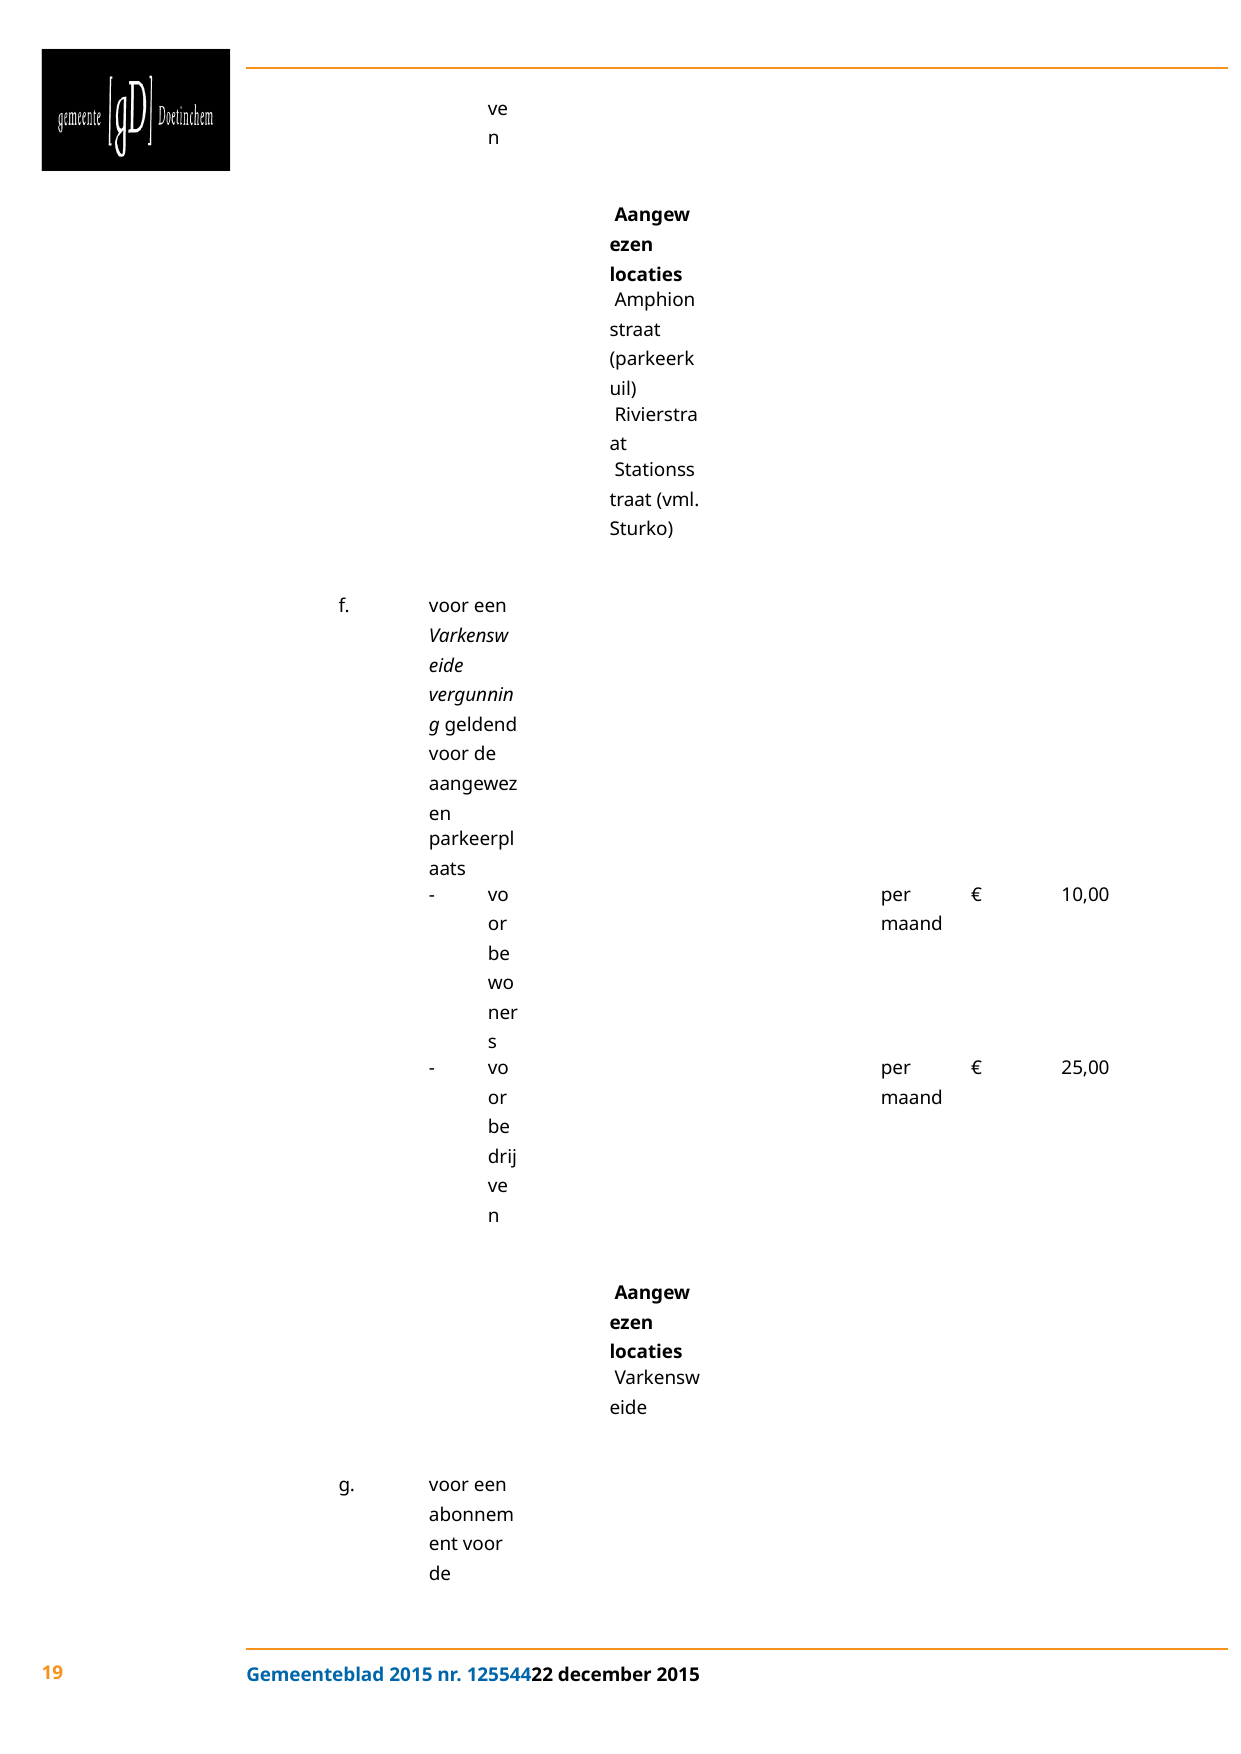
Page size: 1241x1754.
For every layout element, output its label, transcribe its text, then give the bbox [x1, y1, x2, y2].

table_cell [609, 1420, 700, 1445]
table_cell [248, 1420, 338, 1445]
table_cell [700, 401, 790, 456]
table_cell Rivierstraat [609, 401, 700, 456]
table_cell [881, 1254, 971, 1279]
table_cell [248, 567, 338, 593]
table_cell [881, 1445, 971, 1471]
table_cell [881, 286, 971, 401]
table_cell [700, 567, 790, 593]
table_cell [700, 150, 790, 176]
table_cell [971, 176, 1061, 202]
table_cell [609, 825, 700, 881]
table_cell f. [338, 593, 429, 825]
table_cell [338, 567, 429, 593]
table_cell [609, 1471, 700, 1586]
table_cell [248, 881, 338, 1054]
table_cell [338, 1228, 429, 1254]
table_cell [971, 1420, 1061, 1445]
table_cell [1061, 176, 1152, 202]
table_cell [248, 202, 338, 286]
table_cell [609, 1228, 700, 1254]
table_cell [429, 1420, 519, 1445]
table_cell [700, 541, 790, 567]
table_cell [881, 825, 971, 881]
table_cell voor een abonnement voor de [429, 1471, 519, 1586]
table_cell [971, 401, 1061, 456]
table_cell [248, 401, 338, 456]
table_cell [338, 1420, 429, 1445]
table_cell [609, 176, 700, 202]
table_cell [700, 1228, 790, 1254]
table_cell [700, 825, 790, 881]
table_cell [429, 1445, 519, 1471]
table_cell [429, 541, 519, 567]
table_cell [790, 1254, 881, 1279]
table_cell [609, 541, 700, 567]
table_cell [609, 593, 700, 825]
table_cell [248, 150, 338, 176]
table_cell [519, 95, 609, 150]
table_cell [519, 1364, 609, 1420]
table_cell [338, 825, 429, 881]
table_cell [700, 881, 790, 1054]
table_cell [429, 1228, 519, 1254]
table_cell [1061, 1364, 1152, 1420]
table_cell [519, 150, 609, 176]
table_cell parkeerplaats [429, 825, 519, 881]
table_cell [519, 825, 609, 881]
table_cell [700, 593, 790, 825]
table_cell [971, 202, 1061, 286]
table_cell [519, 1054, 609, 1228]
table_cell [971, 1228, 1061, 1254]
table_cell g. [338, 1471, 429, 1586]
table_cell [429, 456, 519, 541]
table_cell [700, 202, 790, 286]
table_cell [881, 567, 971, 593]
table_cell [429, 286, 519, 401]
table_cell [519, 1254, 609, 1279]
table_cell [248, 1254, 338, 1279]
table_cell [248, 1054, 338, 1228]
table_cell [700, 1254, 790, 1279]
table_cell [338, 881, 429, 1054]
table_cell Aangewezen locaties [609, 202, 700, 286]
table_cell [338, 1364, 429, 1420]
table_cell [338, 286, 429, 401]
table_cell [1061, 1445, 1152, 1471]
table_cell [790, 881, 881, 1054]
table_cell [338, 95, 429, 150]
table_cell [338, 401, 429, 456]
table_cell [971, 1254, 1061, 1279]
table_cell [248, 593, 338, 825]
table_cell [971, 456, 1061, 541]
table_cell [519, 1445, 609, 1471]
table_cell [700, 95, 790, 150]
table_cell [881, 150, 971, 176]
table_cell [609, 95, 700, 150]
table_cell [971, 1280, 1061, 1364]
table_cell [609, 881, 700, 1054]
table_cell 25,00 [1061, 1054, 1152, 1228]
table_cell [519, 541, 609, 567]
table_cell [519, 1280, 609, 1364]
table_cell voor bedrijven [429, 1054, 519, 1228]
table_cell [609, 1254, 700, 1279]
table_cell [248, 95, 338, 150]
table_cell [1061, 202, 1152, 286]
table_cell [1061, 95, 1152, 150]
table_cell [519, 881, 609, 1054]
table_cell [338, 1280, 429, 1364]
table_cell [519, 1420, 609, 1445]
table_cell [971, 150, 1061, 176]
table_cell [609, 1054, 700, 1228]
table_cell [519, 202, 609, 286]
table_cell [790, 1471, 881, 1586]
table_cell [1061, 825, 1152, 881]
table_cell [248, 1445, 338, 1471]
table_cell [338, 456, 429, 541]
table_cell [338, 1445, 429, 1471]
table_cell [429, 1280, 519, 1364]
table_cell [248, 176, 338, 202]
table_cell [429, 176, 519, 202]
table_cell [338, 1054, 429, 1228]
table_cell [700, 1445, 790, 1471]
table_cell [248, 1364, 338, 1420]
table_cell € [971, 881, 1061, 1054]
table_cell [881, 1471, 971, 1586]
table_cell Varkensweide [609, 1364, 700, 1420]
table_cell [971, 567, 1061, 593]
table_cell [519, 1228, 609, 1254]
table_cell [338, 150, 429, 176]
table_cell [1061, 401, 1152, 456]
table_cell [881, 593, 971, 825]
table_cell [248, 286, 338, 401]
picture [41, 47, 231, 172]
table_cell [790, 95, 881, 150]
table_cell [519, 401, 609, 456]
table_cell Stationsstraat (vml. Sturko) [609, 456, 700, 541]
table_cell [429, 150, 519, 176]
table_cell [881, 456, 971, 541]
table_cell [429, 1364, 519, 1420]
table_cell [790, 286, 881, 401]
table_cell 10,00 [1061, 881, 1152, 1054]
table_cell [790, 1445, 881, 1471]
table_cell [700, 1420, 790, 1445]
table_cell [338, 541, 429, 567]
table_cell [519, 567, 609, 593]
table_cell [338, 176, 429, 202]
table_cell [790, 456, 881, 541]
table_cell [790, 1280, 881, 1364]
table_cell voor bewoners [429, 881, 519, 1054]
table_cell [609, 567, 700, 593]
table_cell [338, 202, 429, 286]
table_cell [790, 1054, 881, 1228]
table_cell [790, 1364, 881, 1420]
table_cell [248, 456, 338, 541]
table_cell [700, 286, 790, 401]
table_cell [338, 1254, 429, 1279]
table_cell [519, 176, 609, 202]
table_cell [790, 176, 881, 202]
table_cell [519, 456, 609, 541]
table_cell [1061, 1420, 1152, 1445]
table_cell [519, 1471, 609, 1586]
table_cell [429, 567, 519, 593]
table_cell [971, 541, 1061, 567]
table_cell [1061, 1280, 1152, 1364]
table_cell [881, 176, 971, 202]
table_cell [248, 1280, 338, 1364]
table_cell [248, 1228, 338, 1254]
table_cell [700, 176, 790, 202]
table_cell [790, 541, 881, 567]
table_cell Amphionstraat (parkeerkuil) [609, 286, 700, 401]
table_cell [881, 541, 971, 567]
table_cell [700, 1054, 790, 1228]
table_cell [609, 1445, 700, 1471]
table_cell [881, 95, 971, 150]
table_cell [519, 593, 609, 825]
table_cell [609, 150, 700, 176]
table_cell [971, 1445, 1061, 1471]
table_cell [1061, 567, 1152, 593]
table_cell [971, 1364, 1061, 1420]
table_cell [248, 825, 338, 881]
table_cell [790, 825, 881, 881]
table_cell [700, 1280, 790, 1364]
table_cell [519, 286, 609, 401]
table_cell [429, 1254, 519, 1279]
table_cell [790, 593, 881, 825]
table_cell [429, 401, 519, 456]
table_cell [429, 202, 519, 286]
table_cell [881, 1280, 971, 1364]
table_cell [881, 401, 971, 456]
table_cell € [971, 1054, 1061, 1228]
table_cell [790, 567, 881, 593]
table_cell [248, 541, 338, 567]
table_cell [700, 1364, 790, 1420]
table_cell [1061, 150, 1152, 176]
table_cell voor een Varkensweide vergunning geldend voor de aangewezen [429, 593, 519, 825]
table_cell ven [429, 95, 519, 150]
table_cell [1061, 1254, 1152, 1279]
table_cell [700, 456, 790, 541]
table_cell [1061, 541, 1152, 567]
table_cell [1061, 1228, 1152, 1254]
table_cell Aangewezen locaties [609, 1280, 700, 1364]
table_cell [881, 1228, 971, 1254]
table_cell [790, 1228, 881, 1254]
table_cell [790, 150, 881, 176]
table_cell [700, 1471, 790, 1586]
table_cell [971, 825, 1061, 881]
table_cell [881, 1364, 971, 1420]
table_cell per maand [881, 1054, 971, 1228]
table_cell [881, 202, 971, 286]
table_cell [790, 1420, 881, 1445]
table_cell per maand [881, 881, 971, 1054]
table_cell [881, 1420, 971, 1445]
table_cell [971, 95, 1061, 150]
table_cell [790, 401, 881, 456]
table_cell [248, 1471, 338, 1586]
table_cell [790, 202, 881, 286]
